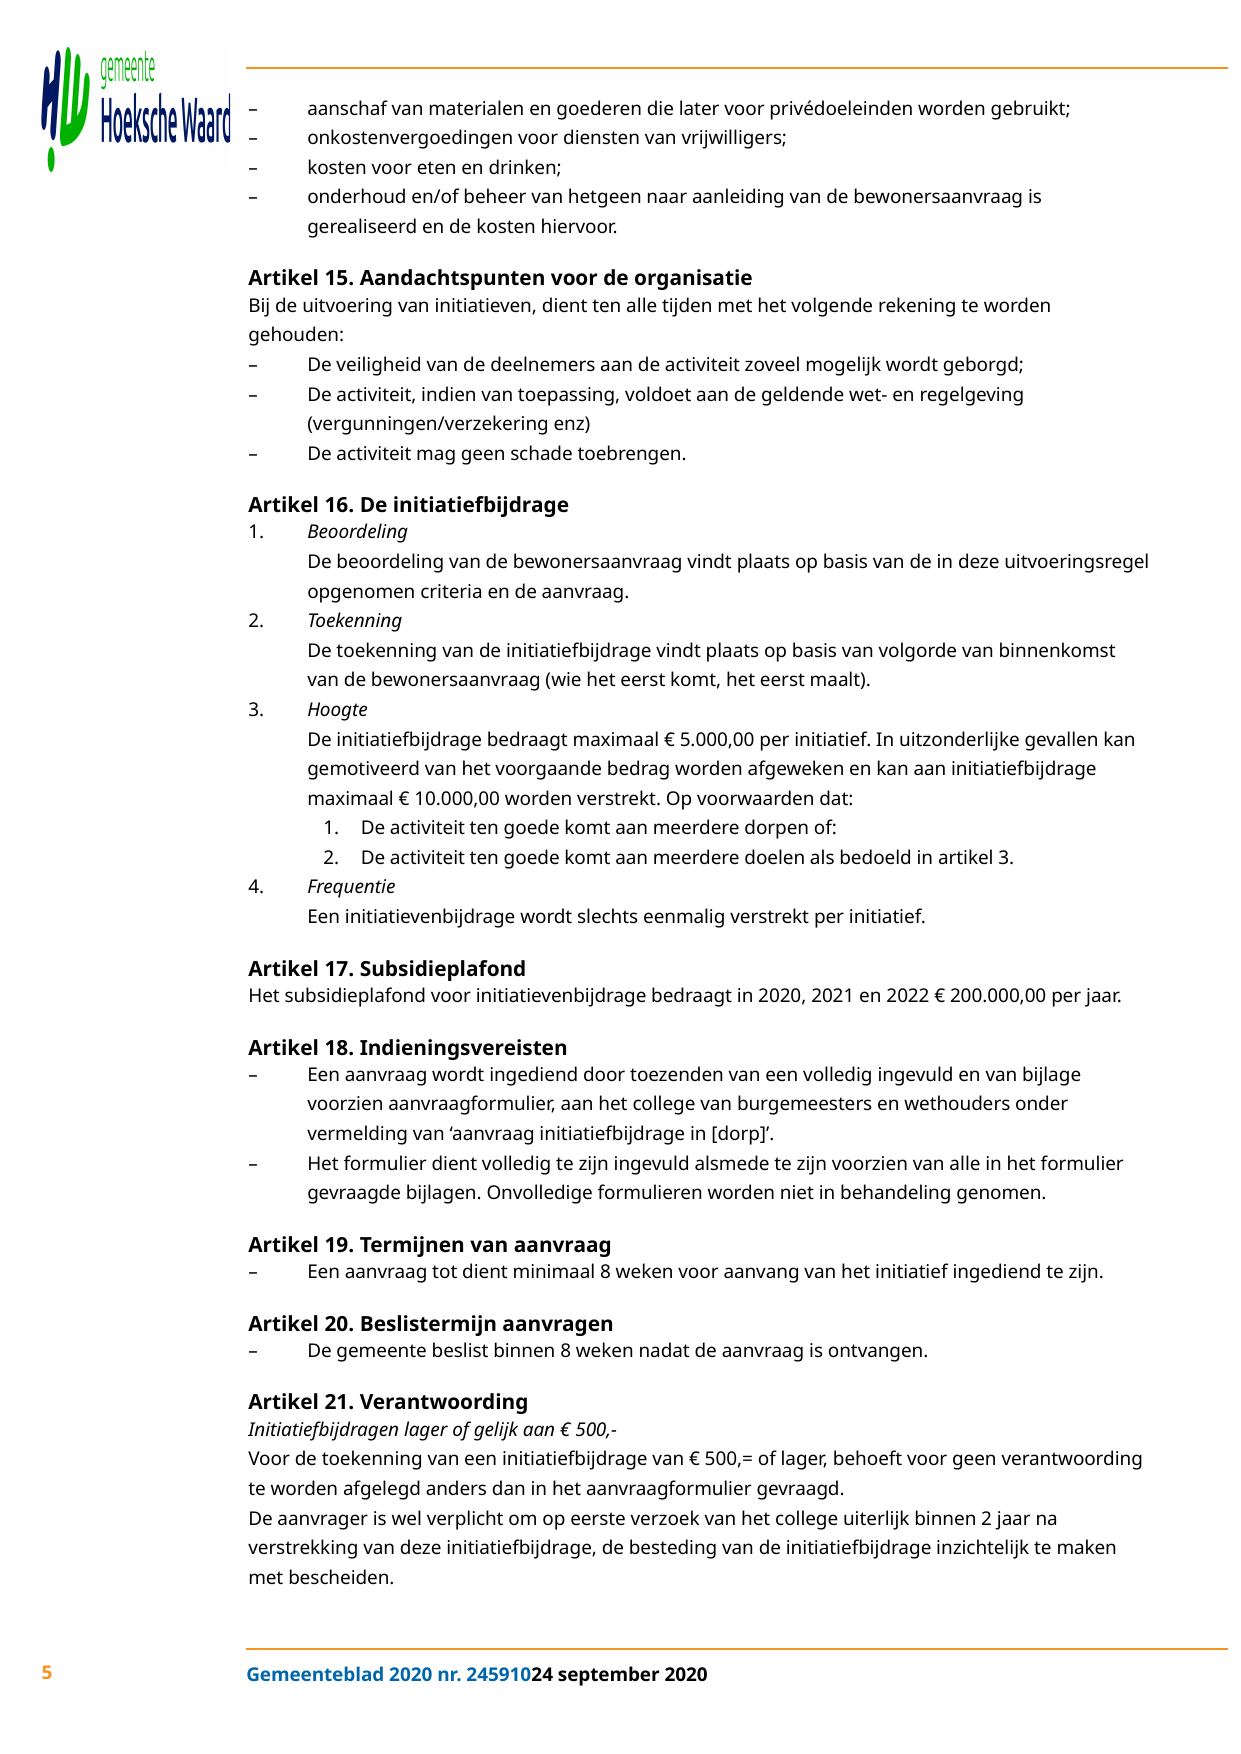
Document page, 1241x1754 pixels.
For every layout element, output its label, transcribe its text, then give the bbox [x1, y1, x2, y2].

list De toekenning van de initiatiefbijdrage vindt plaats op basis van volgorde van binnenkomst van de bewonersaanvraag (wie het eerst komt, het eerst maalt). [248, 637, 1152, 692]
text Bij de uitvoering van initiatieven, dient ten alle tijden met het volgende rekening te worden gehouden: [248, 292, 1152, 347]
list aanschaf van materialen en goederen die later voor privédoeleinden worden gebruikt; [248, 95, 1152, 121]
list De activiteit ten goede komt aan meerdere doelen als bedoeld in artikel 3. [323, 844, 1152, 870]
list Het formulier dient volledig te zijn ingevuld alsmede te zijn voorzien van alle in het formulier gevraagde bijlagen. Onvolledige formulieren worden niet in behandeling genomen. [248, 1150, 1152, 1205]
text Artikel 19. Termijnen van aanvraag [248, 1230, 1152, 1258]
text Artikel 18. Indieningsvereisten [248, 1033, 1152, 1061]
text Artikel 16. De initiatiefbijdrage [248, 490, 1152, 519]
list Hoogte [248, 696, 1152, 722]
list onkostenvergoedingen voor diensten van vrijwilligers; [248, 124, 1152, 150]
list De veiligheid van de deelnemers aan de activiteit zoveel mogelijk wordt geborgd; [248, 351, 1152, 377]
list De initiatiefbijdrage bedraagt maximaal € 5.000,00 per initiatief. In uitzonderlijke gevallen kan gemotiveerd van het voorgaande bedrag worden afgeweken en kan aan initiatiefbijdrage maximaal € 10.000,00 worden verstrekt. Op voorwaarden dat: [248, 726, 1152, 811]
text Voor de toekenning van een initiatiefbijdrage van € 500,= of lager, behoeft voor geen verantwoording te worden afgelegd anders dan in het aanvraagformulier gevraagd. [248, 1446, 1152, 1501]
list Beoordeling [248, 519, 1152, 544]
list De activiteit, indien van toepassing, voldoet aan de geldende wet- en regelgeving (vergunningen/verzekering enz) [248, 381, 1152, 436]
list De activiteit ten goede komt aan meerdere dorpen of: [323, 814, 1152, 840]
list Frequentie [248, 874, 1152, 899]
list De beoordeling van de bewonersaanvraag vindt plaats op basis van de in deze uitvoeringsregel opgenomen criteria en de aanvraag. [248, 548, 1152, 604]
text Artikel 17. Subsidieplafond [248, 954, 1152, 982]
picture [41, 47, 231, 172]
text De aanvrager is wel verplicht om op eerste verzoek van het college uiterlijk binnen 2 jaar na verstrekking van deze initiatiefbijdrage, de besteding van de initiatiefbijdrage inzichtelijk te maken met bescheiden. [248, 1505, 1152, 1589]
list kosten voor eten en drinken; [248, 154, 1152, 180]
list De activiteit mag geen schade toebrengen. [248, 440, 1152, 466]
list De gemeente beslist binnen 8 weken nadat de aanvraag is ontvangen. [248, 1337, 1152, 1363]
text Artikel 20. Beslistermijn aanvragen [248, 1309, 1152, 1337]
list Een aanvraag wordt ingediend door toezenden van een volledig ingevuld en van bijlage voorzien aanvraagformulier, aan het college van burgemeesters en wethouders onder vermelding van ‘aanvraag initiatiefbijdrage in [dorp]’. [248, 1061, 1152, 1146]
text Artikel 15. Aandachtspunten voor de organisatie [248, 263, 1152, 292]
list Een aanvraag tot dient minimaal 8 weken voor aanvang van het initiatief ingediend te zijn. [248, 1258, 1152, 1284]
text Initiatiefbijdragen lager of gelijk aan € 500,- [248, 1416, 1152, 1442]
text Het subsidieplafond voor initiatievenbijdrage bedraagt in 2020, 2021 en 2022 € 200.000,00 per jaar. [248, 982, 1152, 1008]
list Een initiatievenbijdrage wordt slechts eenmalig verstrekt per initiatief. [248, 903, 1152, 929]
list Toekenning [248, 607, 1152, 633]
list onderhoud en/of beheer van hetgeen naar aanleiding van de bewonersaanvraag is gerealiseerd en de kosten hiervoor. [248, 183, 1152, 239]
text Artikel 21. Verantwoording [248, 1387, 1152, 1416]
